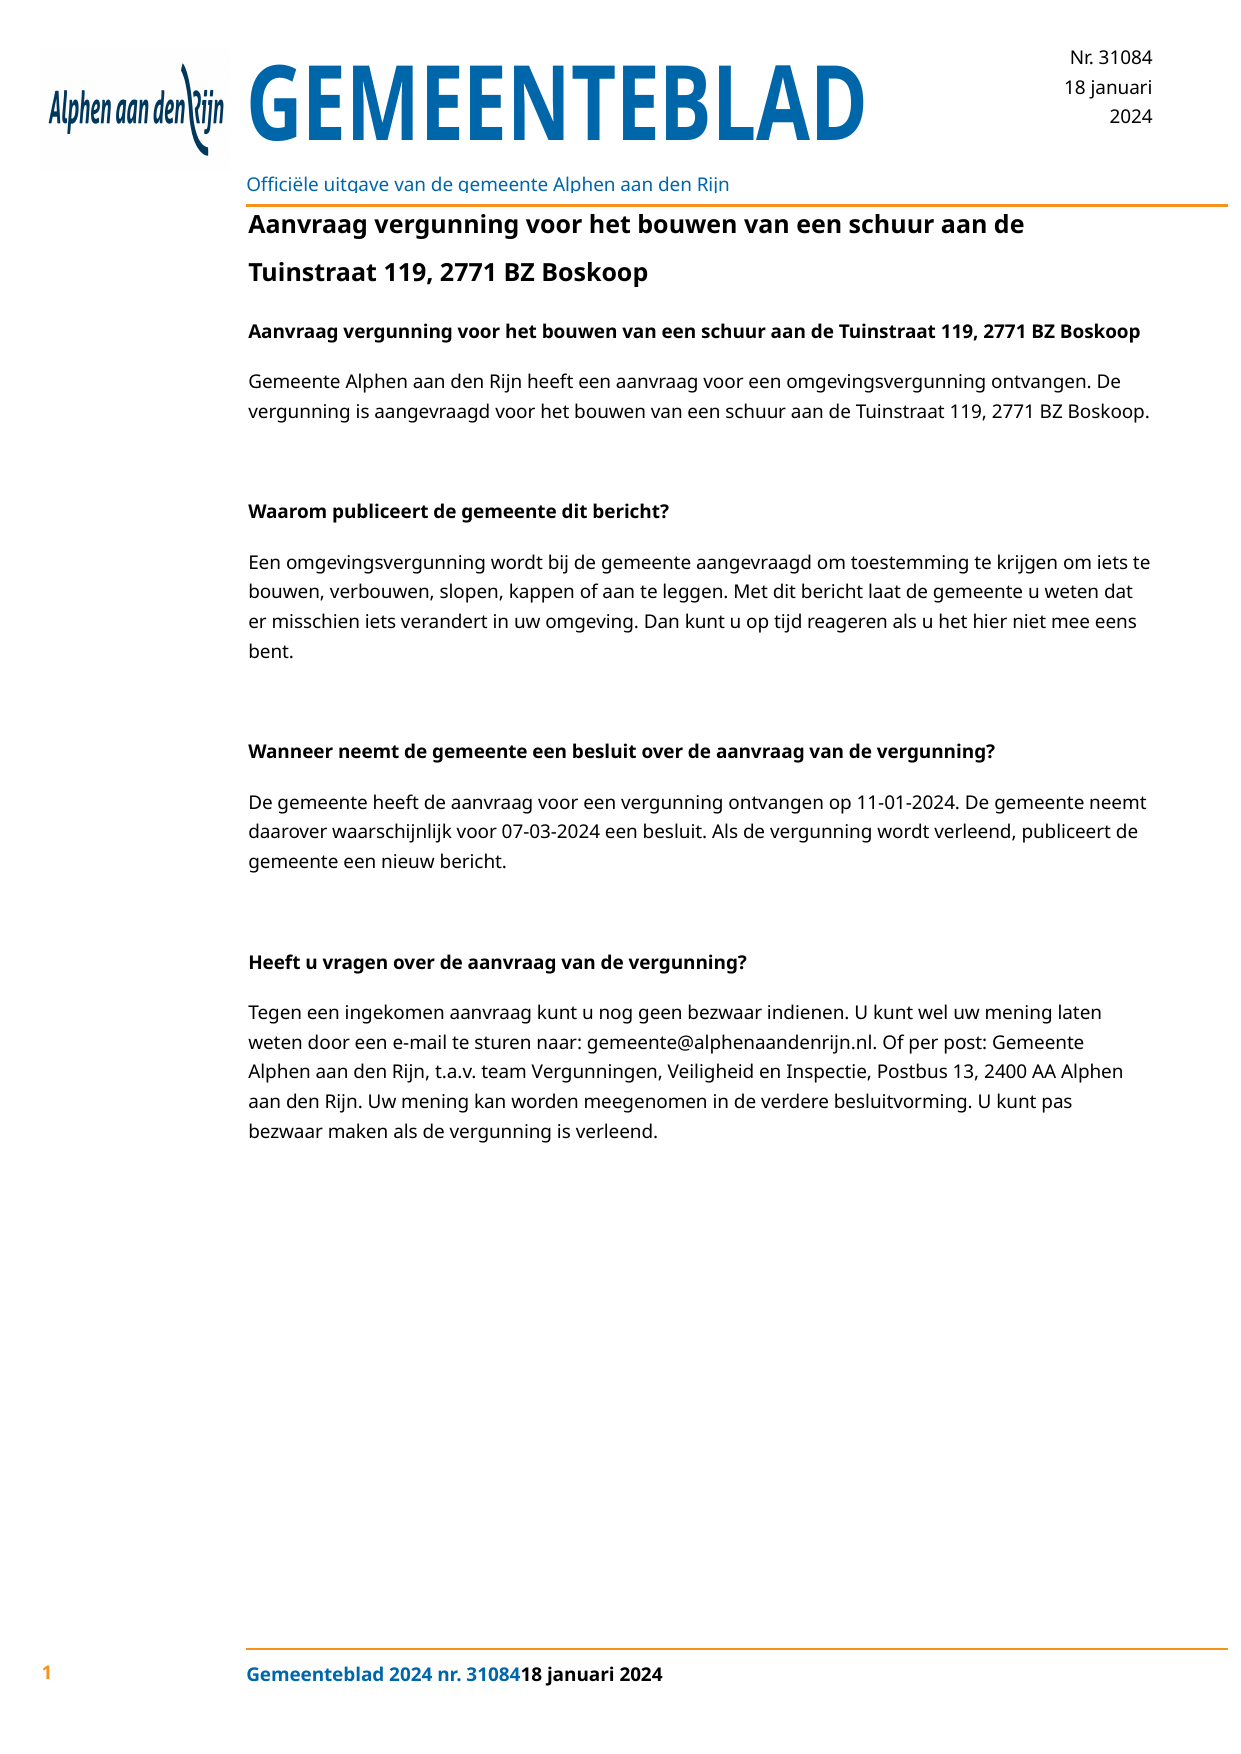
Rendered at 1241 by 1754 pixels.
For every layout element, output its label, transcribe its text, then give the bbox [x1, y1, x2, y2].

text Aanvraag vergunning voor het bouwen van een schuur aan de Tuinstraat 119, 2771 BZ Boskoop [248, 207, 1152, 288]
text Een omgevingsvergunning wordt bij de gemeente aangevraagd om toestemming te krijgen om iets te bouwen, verbouwen, slopen, kappen of aan te leggen. Met dit bericht laat de gemeente u weten dat er misschien iets verandert in uw omgeving. Dan kunt u op tijd reageren als u het hier niet mee eens bent. [248, 549, 1152, 664]
text Tegen een ingekomen aanvraag kunt u nog geen bezwaar indienen. U kunt wel uw mening laten weten door een e-mail te sturen naar: gemeente@alphenaandenrijn.nl. Of per post: Gemeente Alphen aan den Rijn, t.a.v. team Vergunningen, Veiligheid en Inspectie, Postbus 13, 2400 AA Alphen aan den Rijn. Uw mening kan worden meegenomen in de verdere besluitvorming. U kunt pas bezwaar maken als de vergunning is verleend. [248, 999, 1152, 1144]
text Heeft u vragen over de aanvraag van de vergunning? [248, 949, 1152, 975]
picture [41, 47, 231, 172]
text Waarom publiceert de gemeente dit bericht? [248, 499, 1152, 524]
text Wanneer neemt de gemeente een besluit over de aanvraag van de vergunning? [248, 739, 1152, 764]
text Aanvraag vergunning voor het bouwen van een schuur aan de Tuinstraat 119, 2771 BZ Boskoop [248, 318, 1152, 344]
text Gemeente Alphen aan den Rijn heeft een aanvraag voor een omgevingsvergunning ontvangen. De vergunning is aangevraagd voor het bouwen van een schuur aan de Tuinstraat 119, 2771 BZ Boskoop. [248, 368, 1152, 424]
text De gemeente heeft de aanvraag voor een vergunning ontvangen op 11-01-2024. De gemeente neemt daarover waarschijnlijk voor 07-03-2024 een besluit. Als de vergunning wordt verleend, publiceert de gemeente een nieuw bericht. [248, 789, 1152, 874]
